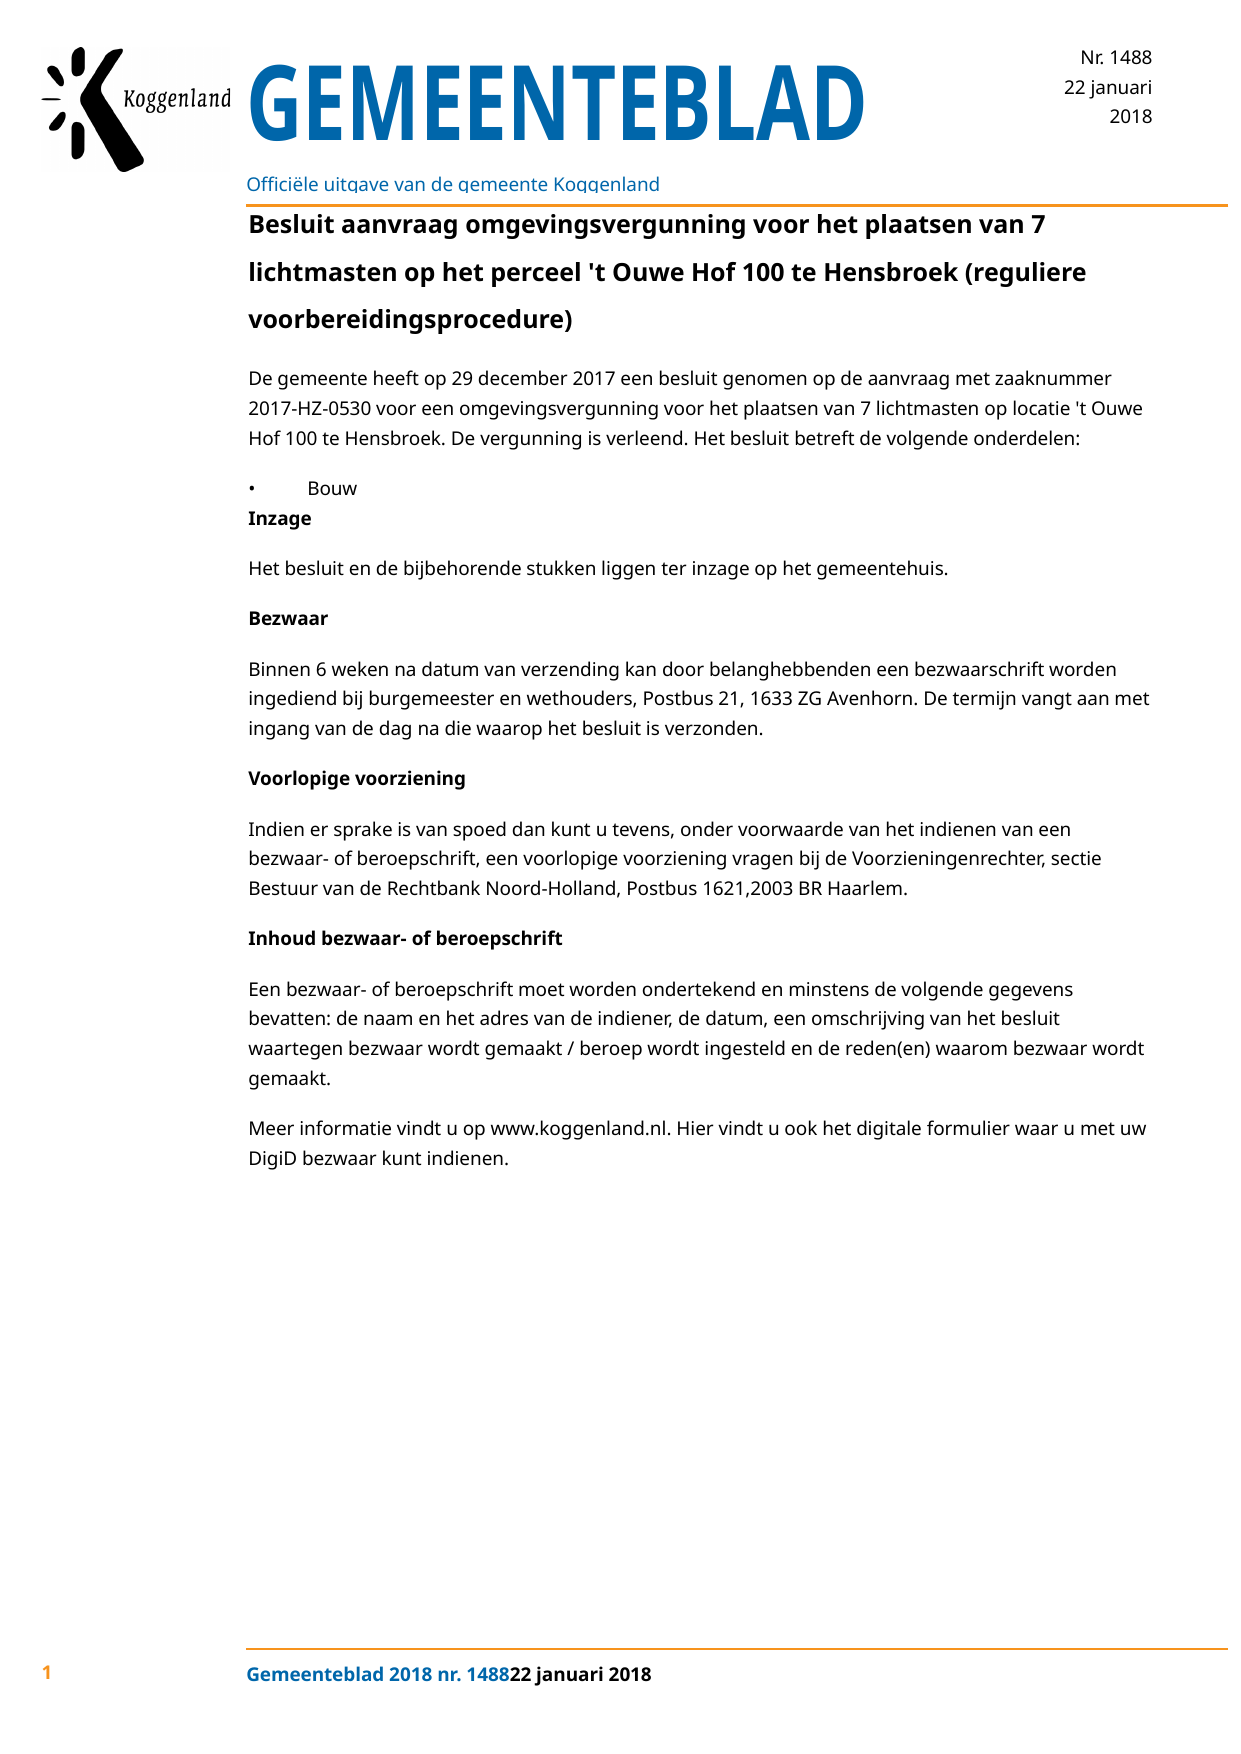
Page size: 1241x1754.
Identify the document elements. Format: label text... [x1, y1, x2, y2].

picture [41, 47, 231, 172]
text Besluit aanvraag omgevingsvergunning voor het plaatsen van 7 lichtmasten op het perceel 't Ouwe Hof 100 te Hensbroek (reguliere voorbereidingsprocedure) [248, 207, 1152, 336]
text De gemeente heeft op 29 december 2017 een besluit genomen op de aanvraag met zaaknummer 2017-HZ-0530 voor een omgevingsvergunning voor het plaatsen van 7 lichtmasten op locatie 't Ouwe Hof 100 te Hensbroek. De vergunning is verleend. Het besluit betreft de volgende onderdelen: [248, 366, 1152, 450]
text Binnen 6 weken na datum van verzending kan door belanghebbenden een bezwaarschrift worden ingediend bij burgemeester en wethouders, Postbus 21, 1633 ZG Avenhorn. De termijn vangt aan met ingang van de dag na die waarop het besluit is verzonden. [248, 656, 1152, 741]
text Inzage [248, 505, 1152, 530]
text Bezwaar [248, 606, 1152, 631]
text Meer informatie vindt u op www.koggenland.nl. Hier vindt u ook het digitale formulier waar u met uw DigiD bezwaar kunt indienen. [248, 1115, 1152, 1170]
text Voorlopige voorziening [248, 766, 1152, 791]
text Het besluit en de bijbehorende stukken liggen ter inzage op het gemeentehuis. [248, 555, 1152, 581]
list Bouw [248, 475, 1152, 501]
text Een bezwaar- of beroepschrift moet worden ondertekend en minstens de volgende gegevens bevatten: de naam en het adres van de indiener, de datum, een omschrijving van het besluit waartegen bezwaar wordt gemaakt / beroep wordt ingesteld en de reden(en) waarom bezwaar wordt gemaakt. [248, 976, 1152, 1090]
text Inhoud bezwaar- of beroepschrift [248, 926, 1152, 951]
text Indien er sprake is van spoed dan kunt u tevens, onder voorwaarde van het indienen van een bezwaar- of beroepschrift, een voorlopige voorziening vragen bij de Voorzieningenrechter, sectie Bestuur van de Rechtbank Noord-Holland, Postbus 1621,2003 BR Haarlem. [248, 816, 1152, 901]
